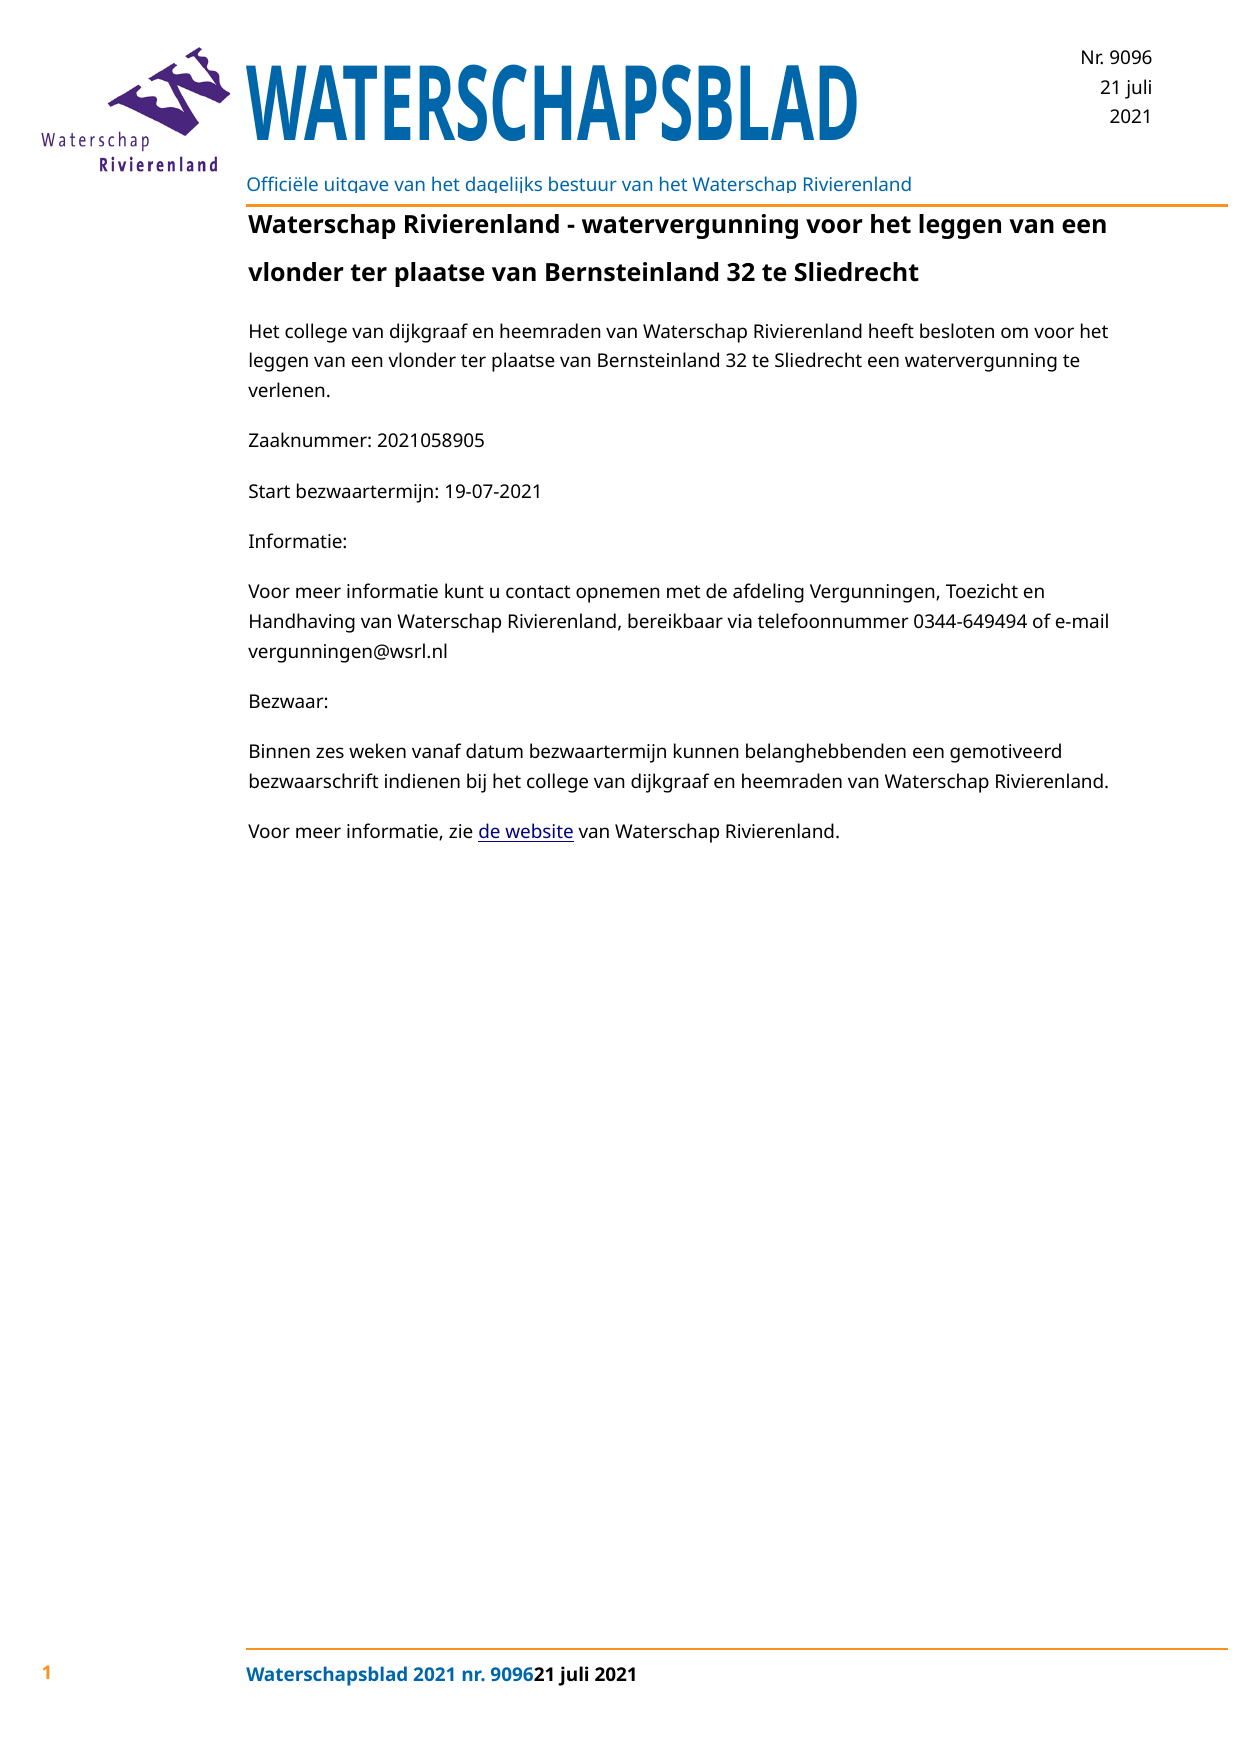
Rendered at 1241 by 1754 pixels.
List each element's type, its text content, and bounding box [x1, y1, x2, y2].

text Waterschap Rivierenland - watervergunning voor het leggen van een vlonder ter plaatse van Bernsteinland 32 te Sliedrecht [248, 207, 1152, 288]
text Het college van dijkgraaf en heemraden van Waterschap Rivierenland heeft besloten om voor het leggen van een vlonder ter plaatse van Bernsteinland 32 te Sliedrecht een watervergunning te verlenen. [248, 318, 1152, 403]
text Binnen zes weken vanaf datum bezwaartermijn kunnen belanghebbenden een gemotiveerd bezwaarschrift indienen bij het college van dijkgraaf en heemraden van Waterschap Rivierenland. [248, 739, 1152, 794]
text Start bezwaartermijn: 19-07-2021 [248, 478, 1152, 504]
text Voor meer informatie kunt u contact opnemen met de afdeling Vergunningen, Toezicht en Handhaving van Waterschap Rivierenland, bereikbaar via telefoonnummer 0344-649494 of e-mail vergunningen@wsrl.nl [248, 579, 1152, 664]
text Voor meer informatie, zie de website van Waterschap Rivierenland. [248, 819, 1152, 844]
text Zaaknummer: 2021058905 [248, 427, 1152, 453]
text Informatie: [248, 528, 1152, 554]
picture [41, 47, 231, 172]
text Bezwaar: [248, 688, 1152, 714]
